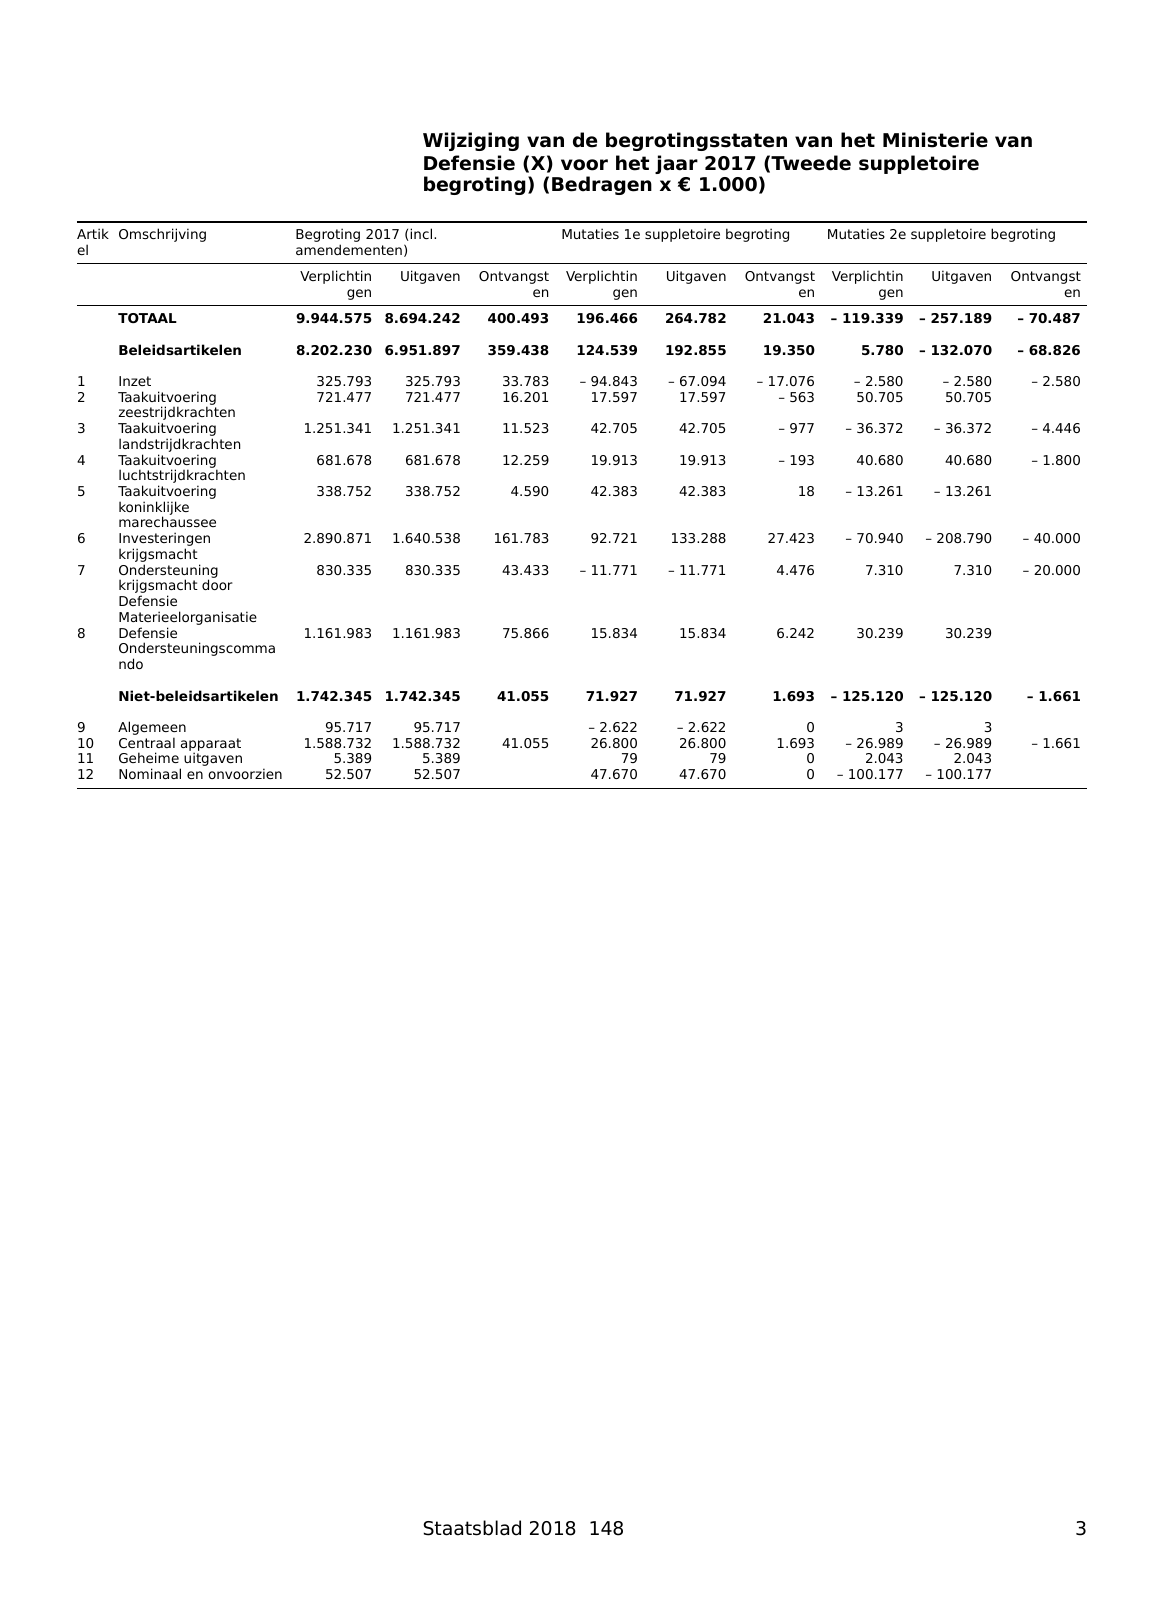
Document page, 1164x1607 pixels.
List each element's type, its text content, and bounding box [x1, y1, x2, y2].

table_cell – 13.261 [821, 484, 909, 531]
table_cell 19.350 [732, 342, 821, 358]
table_cell – 193 [732, 453, 821, 484]
table_cell – 26.989 [821, 736, 909, 751]
table_cell 721.477 [378, 390, 466, 421]
table_cell 95.717 [378, 720, 466, 736]
table_cell 15.834 [555, 625, 644, 673]
table_cell 11 [77, 751, 112, 767]
table_cell 30.239 [821, 625, 909, 673]
table_cell 18 [732, 484, 821, 531]
table_cell 42.705 [555, 421, 644, 452]
table_cell 0 [732, 751, 821, 767]
table_cell 1.693 [732, 688, 821, 704]
table_cell 42.705 [644, 421, 732, 452]
table_cell 9.944.575 [289, 306, 378, 327]
table_cell Beleidsartikelen [112, 342, 289, 358]
table_cell 26.800 [555, 736, 644, 751]
table_cell – 36.372 [821, 421, 909, 452]
table_cell [821, 358, 909, 374]
table_cell [466, 767, 555, 787]
table_cell [289, 358, 378, 374]
table_cell 6.242 [732, 625, 821, 673]
table_cell – 17.076 [732, 374, 821, 389]
subtitle Wijziging van de begrotingsstaten van het Ministerie van Defensie (X) voor het jaar 2017 (Tweede suppletoire begroting) (Bedragen x € 1.000) [422, 130, 1087, 196]
table_cell 359.438 [466, 342, 555, 358]
table_cell 42.383 [644, 484, 732, 531]
table_cell 1.161.983 [289, 625, 378, 673]
table_cell – 119.339 [821, 306, 909, 327]
table_cell [998, 358, 1087, 374]
table_cell Ondersteuning krijgsmacht door Defensie Materieelorganisatie [112, 563, 289, 625]
table_cell – 20.000 [998, 563, 1087, 625]
table_cell – 1.661 [998, 736, 1087, 751]
table_cell – 26.989 [909, 736, 998, 751]
table_cell [466, 673, 555, 688]
table_cell Centraal apparaat [112, 736, 289, 751]
table_cell [821, 327, 909, 342]
table_cell 50.705 [909, 390, 998, 421]
table_cell [112, 358, 289, 374]
table_cell 1.588.732 [378, 736, 466, 751]
table_cell – 100.177 [909, 767, 998, 787]
table_cell Investeringen krijgsmacht [112, 531, 289, 562]
table_cell 27.423 [732, 531, 821, 562]
table_cell – 70.940 [821, 531, 909, 562]
table_cell [909, 673, 998, 688]
table_cell 41.055 [466, 688, 555, 704]
table_cell – 2.622 [644, 720, 732, 736]
table_cell 42.383 [555, 484, 644, 531]
table_cell – 2.580 [909, 374, 998, 389]
table_cell [998, 767, 1087, 787]
table_cell – 208.790 [909, 531, 998, 562]
table_cell TOTAAL [112, 306, 289, 327]
table_cell [555, 673, 644, 688]
table_cell [998, 625, 1087, 673]
table_cell 1.251.341 [378, 421, 466, 452]
table_cell 7.310 [909, 563, 998, 625]
table_cell Inzet [112, 374, 289, 389]
table_cell 19.913 [644, 453, 732, 484]
table_cell 681.678 [289, 453, 378, 484]
table_cell – 70.487 [998, 306, 1087, 327]
table_cell 1 [77, 374, 112, 389]
table_cell 6.951.897 [378, 342, 466, 358]
table_cell Ontvangsten [466, 264, 555, 305]
table_cell 92.721 [555, 531, 644, 562]
table_cell [555, 358, 644, 374]
table_cell [998, 673, 1087, 688]
table_cell 830.335 [289, 563, 378, 625]
table_cell [77, 342, 112, 358]
table_cell – 563 [732, 390, 821, 421]
table_cell 50.705 [821, 390, 909, 421]
table_cell Geheime uitgaven [112, 751, 289, 767]
table_cell – 2.580 [821, 374, 909, 389]
table_cell 325.793 [289, 374, 378, 389]
table_cell 8 [77, 625, 112, 673]
table_cell [378, 358, 466, 374]
table_cell 4.476 [732, 563, 821, 625]
table_cell 79 [644, 751, 732, 767]
table_cell – 977 [732, 421, 821, 452]
table_cell [77, 358, 112, 374]
table_cell 5.389 [378, 751, 466, 767]
table_cell 95.717 [289, 720, 378, 736]
table_cell [821, 704, 909, 720]
table_cell [112, 704, 289, 720]
table_cell 2.043 [821, 751, 909, 767]
table_cell 1.693 [732, 736, 821, 751]
table_cell 2.043 [909, 751, 998, 767]
table_cell 71.927 [555, 688, 644, 704]
table_cell 17.597 [555, 390, 644, 421]
table_cell [466, 720, 555, 736]
table_cell 21.043 [732, 306, 821, 327]
table_cell – 4.446 [998, 421, 1087, 452]
table_cell [555, 704, 644, 720]
table_cell 8.694.242 [378, 306, 466, 327]
table_cell 79 [555, 751, 644, 767]
table_cell [998, 720, 1087, 736]
table_header Omschrijving [112, 223, 289, 263]
table_cell Verplichtingen [289, 264, 378, 305]
table_cell [112, 673, 289, 688]
table_cell 47.670 [644, 767, 732, 787]
table_cell 0 [732, 720, 821, 736]
table_cell [378, 704, 466, 720]
table_cell Verplichtingen [821, 264, 909, 305]
table_cell – 125.120 [909, 688, 998, 704]
table_cell Nominaal en onvoorzien [112, 767, 289, 787]
table_cell 41.055 [466, 736, 555, 751]
table_cell Taakuitvoering landstrijdkrachten [112, 421, 289, 452]
table_cell – 125.120 [821, 688, 909, 704]
table_cell [289, 673, 378, 688]
table_cell [998, 390, 1087, 421]
table_cell 338.752 [289, 484, 378, 531]
table_cell 830.335 [378, 563, 466, 625]
table_cell 52.507 [289, 767, 378, 787]
table_cell 196.466 [555, 306, 644, 327]
table_cell [466, 704, 555, 720]
table_cell 3 [77, 421, 112, 452]
table_cell [289, 704, 378, 720]
table_cell 71.927 [644, 688, 732, 704]
table_cell – 13.261 [909, 484, 998, 531]
table_cell 43.433 [466, 563, 555, 625]
table_cell [732, 704, 821, 720]
table_header Mutaties 1e suppletoire begroting [555, 223, 821, 263]
table_cell [821, 673, 909, 688]
table_cell [77, 673, 112, 688]
table_cell [378, 673, 466, 688]
table_cell 264.782 [644, 306, 732, 327]
table_cell 26.800 [644, 736, 732, 751]
table_cell 1.161.983 [378, 625, 466, 673]
table_cell – 1.661 [998, 688, 1087, 704]
table_cell Algemeen [112, 720, 289, 736]
table_cell [644, 704, 732, 720]
table_cell [732, 673, 821, 688]
table_cell 6 [77, 531, 112, 562]
table_cell 3 [821, 720, 909, 736]
table_cell 19.913 [555, 453, 644, 484]
table_cell [112, 327, 289, 342]
table_cell 1.588.732 [289, 736, 378, 751]
table_cell [909, 704, 998, 720]
table_cell 15.834 [644, 625, 732, 673]
table_cell Niet-beleidsartikelen [112, 688, 289, 704]
table_cell Ontvangsten [998, 264, 1087, 305]
table_cell [909, 358, 998, 374]
table_cell 325.793 [378, 374, 466, 389]
table_cell 40.680 [821, 453, 909, 484]
table_cell [644, 327, 732, 342]
table_cell Uitgaven [644, 264, 732, 305]
table_cell [466, 751, 555, 767]
table_cell [998, 751, 1087, 767]
table_cell 124.539 [555, 342, 644, 358]
table_cell [466, 327, 555, 342]
table_cell [289, 327, 378, 342]
table_cell Taakuitvoering zeestrijdkrachten [112, 390, 289, 421]
table_cell – 94.843 [555, 374, 644, 389]
table_cell – 40.000 [998, 531, 1087, 562]
table_cell 4.590 [466, 484, 555, 531]
table_cell 10 [77, 736, 112, 751]
table_cell Verplichtingen [555, 264, 644, 305]
table_cell Ontvangsten [732, 264, 821, 305]
table_cell 4 [77, 453, 112, 484]
table_cell Taakuitvoering luchtstrijdkrachten [112, 453, 289, 484]
table_cell 721.477 [289, 390, 378, 421]
table_cell 7 [77, 563, 112, 625]
table_cell 33.783 [466, 374, 555, 389]
table_cell – 257.189 [909, 306, 998, 327]
table_cell – 2.622 [555, 720, 644, 736]
table_cell 3 [909, 720, 998, 736]
table_cell 2 [77, 390, 112, 421]
table_cell 8.202.230 [289, 342, 378, 358]
table_cell 7.310 [821, 563, 909, 625]
table_cell 75.866 [466, 625, 555, 673]
table_cell 1.742.345 [289, 688, 378, 704]
table_cell – 100.177 [821, 767, 909, 787]
table_cell [644, 358, 732, 374]
table_cell 52.507 [378, 767, 466, 787]
table_cell 192.855 [644, 342, 732, 358]
table_cell – 1.800 [998, 453, 1087, 484]
table_cell 681.678 [378, 453, 466, 484]
table_cell 40.680 [909, 453, 998, 484]
table_cell 5.780 [821, 342, 909, 358]
table_cell [77, 264, 112, 305]
table_cell 9 [77, 720, 112, 736]
table_cell [77, 306, 112, 327]
table_cell 11.523 [466, 421, 555, 452]
table_cell – 68.826 [998, 342, 1087, 358]
table_cell [466, 358, 555, 374]
table_cell [732, 327, 821, 342]
table_cell [998, 704, 1087, 720]
table_cell Taakuitvoering koninklijke marechaussee [112, 484, 289, 531]
table_cell 47.670 [555, 767, 644, 787]
table_cell – 2.580 [998, 374, 1087, 389]
table_cell 12 [77, 767, 112, 787]
table_cell 161.783 [466, 531, 555, 562]
table_cell 338.752 [378, 484, 466, 531]
table_cell – 67.094 [644, 374, 732, 389]
table_cell 16.201 [466, 390, 555, 421]
table_cell 400.493 [466, 306, 555, 327]
table_cell [77, 688, 112, 704]
table_cell 133.288 [644, 531, 732, 562]
table_cell – 11.771 [555, 563, 644, 625]
table_cell [555, 327, 644, 342]
table_cell – 36.372 [909, 421, 998, 452]
table_cell – 11.771 [644, 563, 732, 625]
table_cell Uitgaven [909, 264, 998, 305]
table_cell 17.597 [644, 390, 732, 421]
table_cell [77, 327, 112, 342]
table_cell [644, 673, 732, 688]
table_cell – 132.070 [909, 342, 998, 358]
table_cell [77, 704, 112, 720]
table_cell 1.251.341 [289, 421, 378, 452]
table_cell [732, 358, 821, 374]
table_cell [998, 484, 1087, 531]
table_cell Uitgaven [378, 264, 466, 305]
table_cell 2.890.871 [289, 531, 378, 562]
table_header Begroting 2017 (incl. amendementen) [289, 223, 555, 263]
table_header Mutaties 2e suppletoire begroting [821, 223, 1087, 263]
table_cell 5 [77, 484, 112, 531]
table_cell 1.742.345 [378, 688, 466, 704]
table_header Artikel [77, 223, 112, 263]
table_cell [909, 327, 998, 342]
table_cell 5.389 [289, 751, 378, 767]
table_cell 1.640.538 [378, 531, 466, 562]
table_cell 12.259 [466, 453, 555, 484]
table_cell [378, 327, 466, 342]
table_cell 30.239 [909, 625, 998, 673]
table_cell 0 [732, 767, 821, 787]
table_cell Defensie Ondersteuningscommando [112, 625, 289, 673]
table_cell [112, 264, 289, 305]
table_cell [998, 327, 1087, 342]
